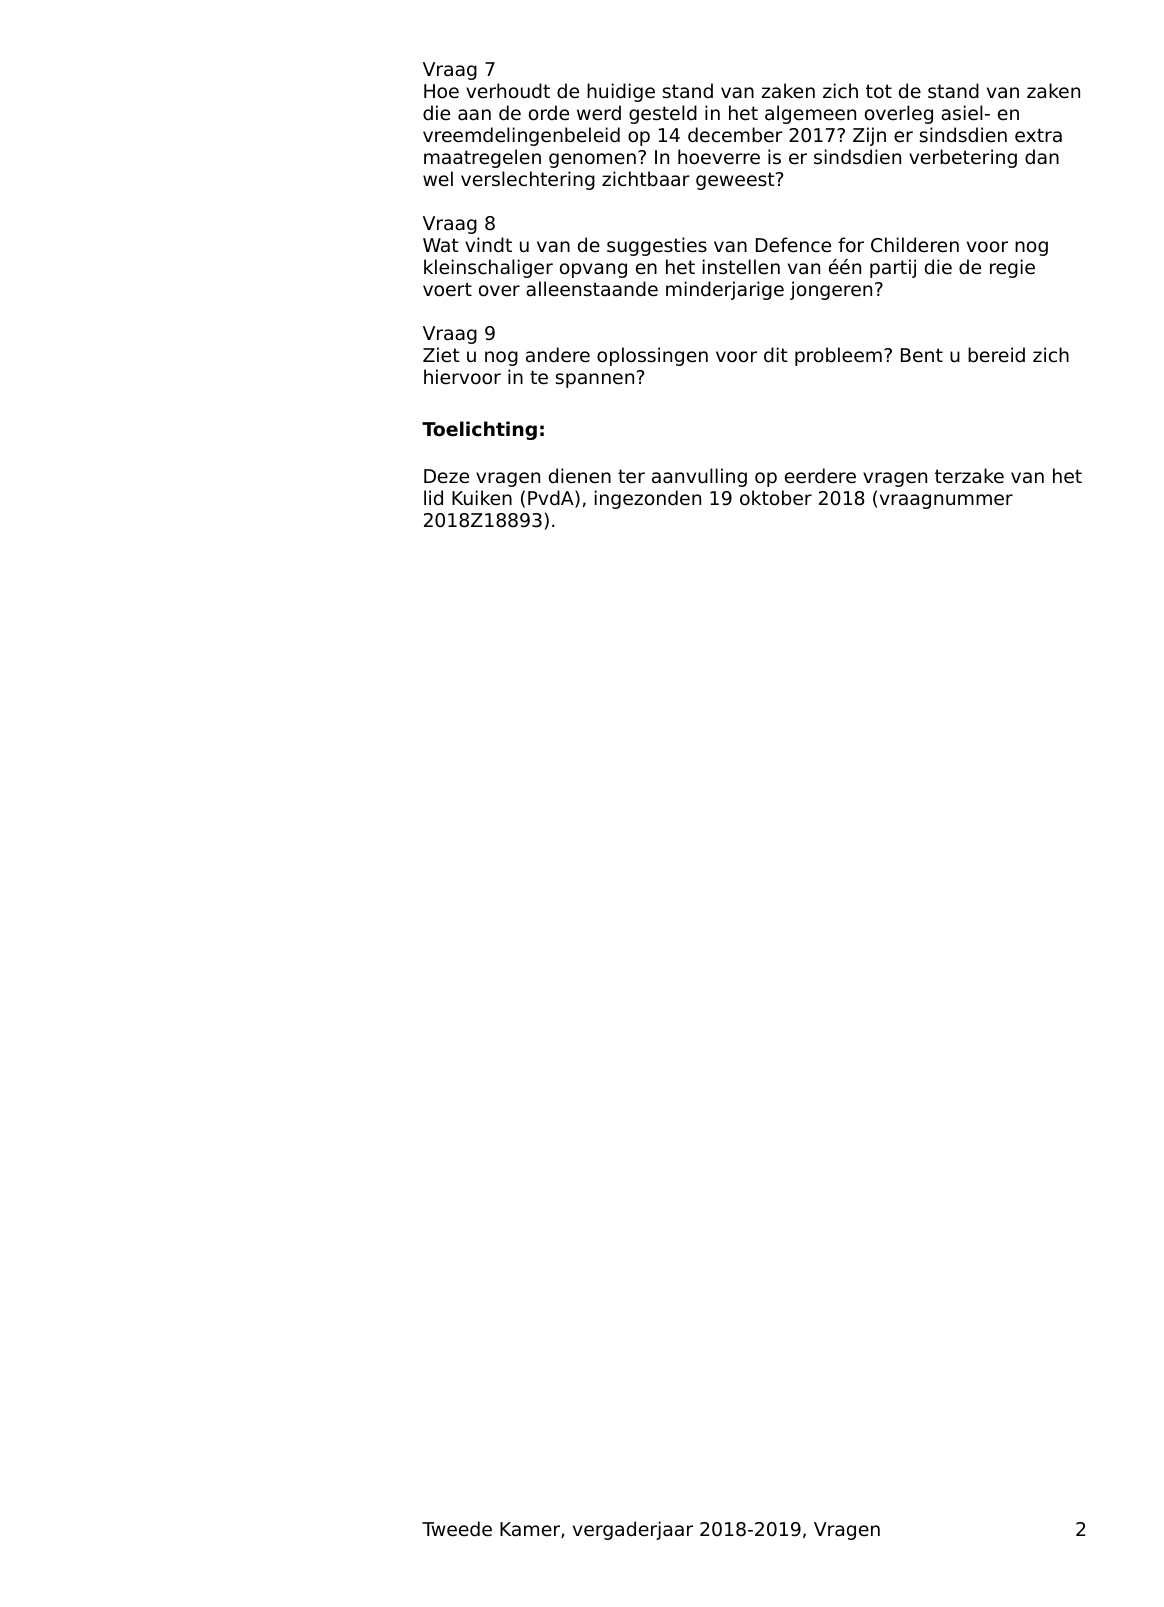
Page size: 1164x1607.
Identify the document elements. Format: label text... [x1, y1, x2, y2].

text Hoe verhoudt de huidige stand van zaken zich tot de stand van zaken die aan de orde werd gesteld in het algemeen overleg asiel- en vreemdelingenbeleid op 14 december 2017? Zijn er sindsdien extra maatregelen genomen? In hoeverre is er sindsdien verbetering dan wel verslechtering zichtbaar geweest? [422, 81, 1087, 191]
text Ziet u nog andere oplossingen voor dit probleem? Bent u bereid zich hiervoor in te spannen? [422, 345, 1087, 389]
text Vraag 9 [422, 323, 1087, 345]
text Deze vragen dienen ter aanvulling op eerdere vragen terzake van het lid Kuiken (PvdA), ingezonden 19 oktober 2018 (vraagnummer 2018Z18893). [422, 466, 1087, 532]
text Wat vindt u van de suggesties van Defence for Childeren voor nog kleinschaliger opvang en het instellen van één partij die de regie voert over alleenstaande minderjarige jongeren? [422, 235, 1087, 301]
text Vraag 8 [422, 213, 1087, 235]
text Vraag 7 [422, 59, 1087, 81]
subtitle Toelichting: [422, 419, 1087, 441]
